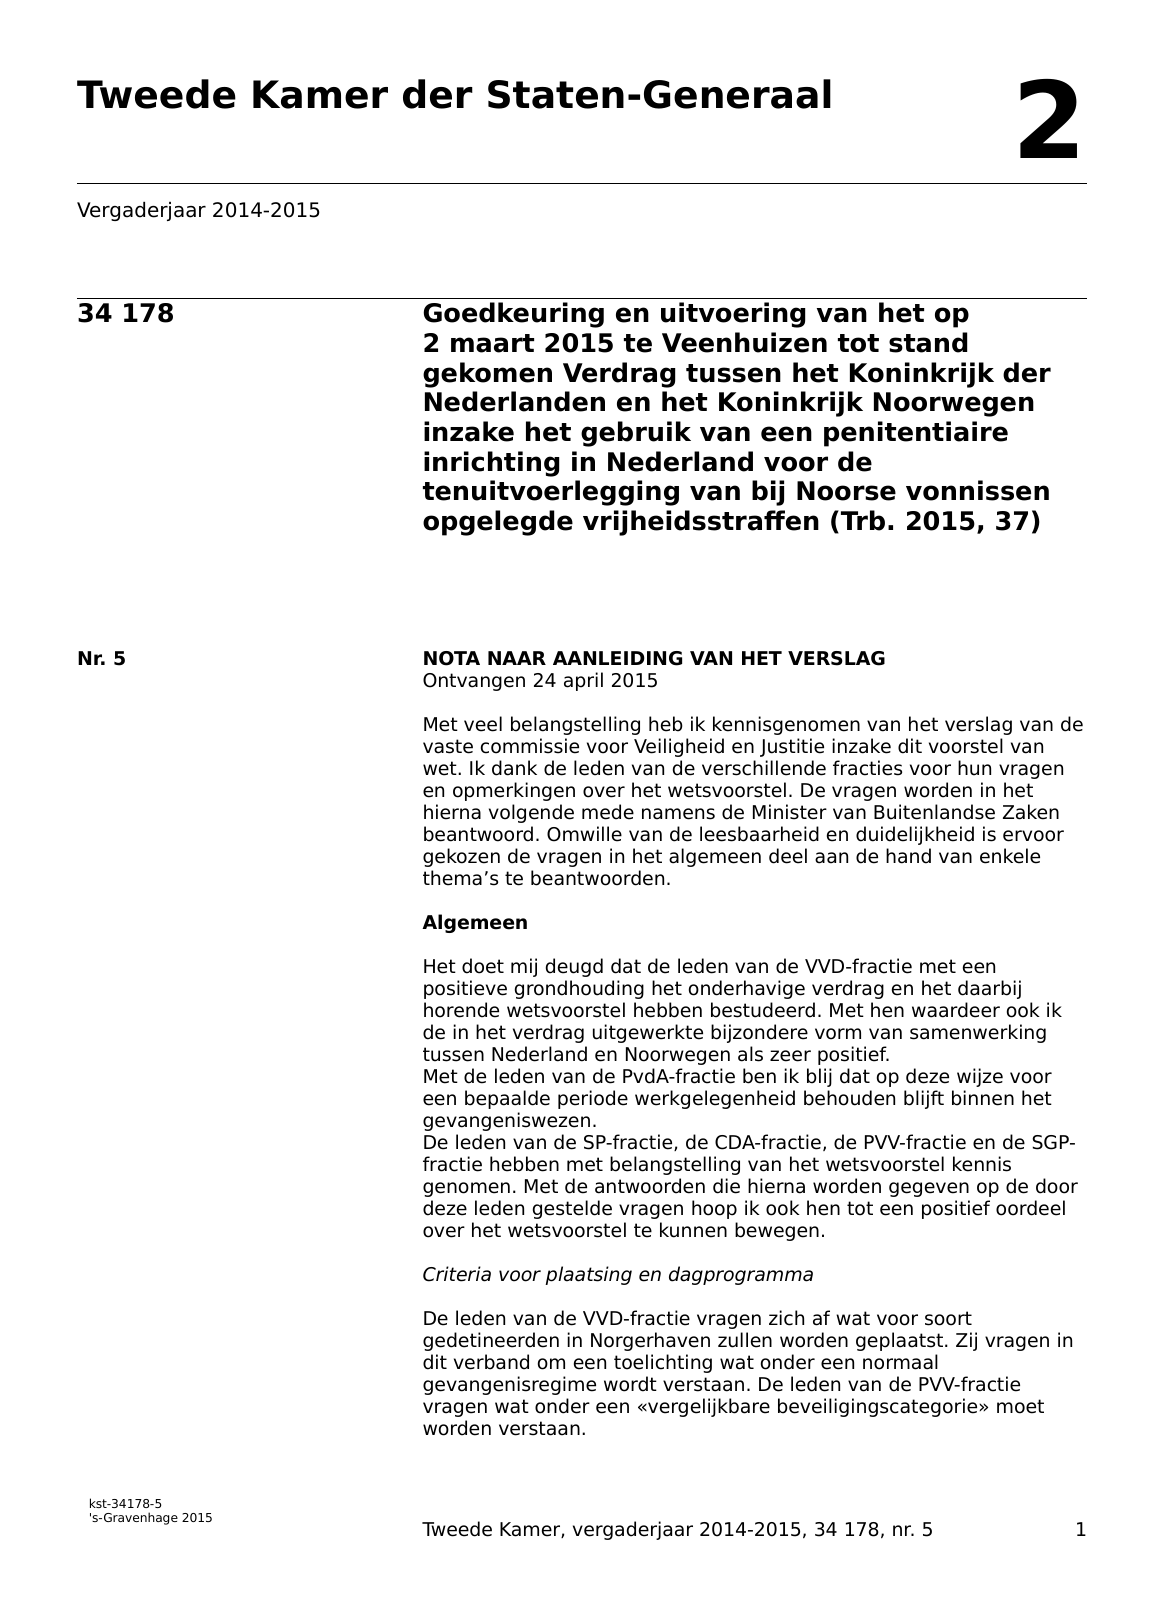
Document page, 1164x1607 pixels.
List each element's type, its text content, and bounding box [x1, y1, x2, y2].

text kst-34178-5 [88, 1497, 323, 1511]
text Met veel belangstelling heb ik kennisgenomen van het verslag van de vaste commissie voor Veiligheid en Justitie inzake dit voorstel van wet. Ik dank de leden van de verschillende fracties voor hun vragen en opmerkingen over het wetsvoorstel. De vragen worden in het hierna volgende mede namens de Minister van Buitenlandse Zaken beantwoord. Omwille van de leesbaarheid en duidelijkheid is ervoor gekozen de vragen in het algemeen deel aan de hand van enkele thema’s te beantwoorden. [422, 714, 1087, 889]
subtitle Nr. 5 NOTA NAAR AANLEIDING VAN HET VERSLAG [77, 647, 1087, 669]
text Ontvangen 24 april 2015 [422, 669, 1087, 691]
table_header Tweede Kamer der Staten-Generaal [77, 59, 886, 183]
subtitle Algemeen [422, 912, 1087, 934]
text 's-Gravenhage 2015 [88, 1511, 323, 1525]
subtitle Criteria voor plaatsing en dagprogramma [422, 1264, 1087, 1286]
table_header 2 [886, 59, 1087, 183]
text Het doet mij deugd dat de leden van de VVD-fractie met een positieve grondhouding het onderhavige verdrag en het daarbij horende wetsvoorstel hebben bestudeerd. Met hen waardeer ook ik de in het verdrag uitgewerkte bijzondere vorm van samenwerking tussen Nederland en Noorwegen als zeer positief. [422, 956, 1087, 1066]
text De leden van de SP-fractie, de CDA-fractie, de PVV-fractie en de SGP-fractie hebben met belangstelling van het wetsvoorstel kennis genomen. Met de antwoorden die hierna worden gegeven op de door deze leden gestelde vragen hoop ik ook hen tot een positief oordeel over het wetsvoorstel te kunnen bewegen. [422, 1132, 1087, 1242]
text De leden van de VVD-fractie vragen zich af wat voor soort gedetineerden in Norgerhaven zullen worden geplaatst. Zij vragen in dit verband om een toelichting wat onder een normaal gevangenisregime wordt verstaan. De leden van de PVV-fractie vragen wat onder een «vergelijkbare beveiligingscategorie» moet worden verstaan. [422, 1308, 1087, 1440]
subtitle 34 178 Goedkeuring en uitvoering van het op 2 maart 2015 te Veenhuizen tot stand gekomen Verdrag tussen het Koninkrijk der Nederlanden en het Koninkrijk Noorwegen inzake het gebruik van een penitentiaire inrichting in Nederland voor de tenuitvoerlegging van bij Noorse vonnissen opgelegde vrijheidsstraffen (Trb. 2015, 37) [77, 299, 1087, 536]
text Met de leden van de PvdA-fractie ben ik blij dat op deze wijze voor een bepaalde periode werkgelegenheid behouden blijft binnen het gevangeniswezen. [422, 1066, 1087, 1132]
table_cell Vergaderjaar 2014-2015 [77, 184, 1087, 298]
